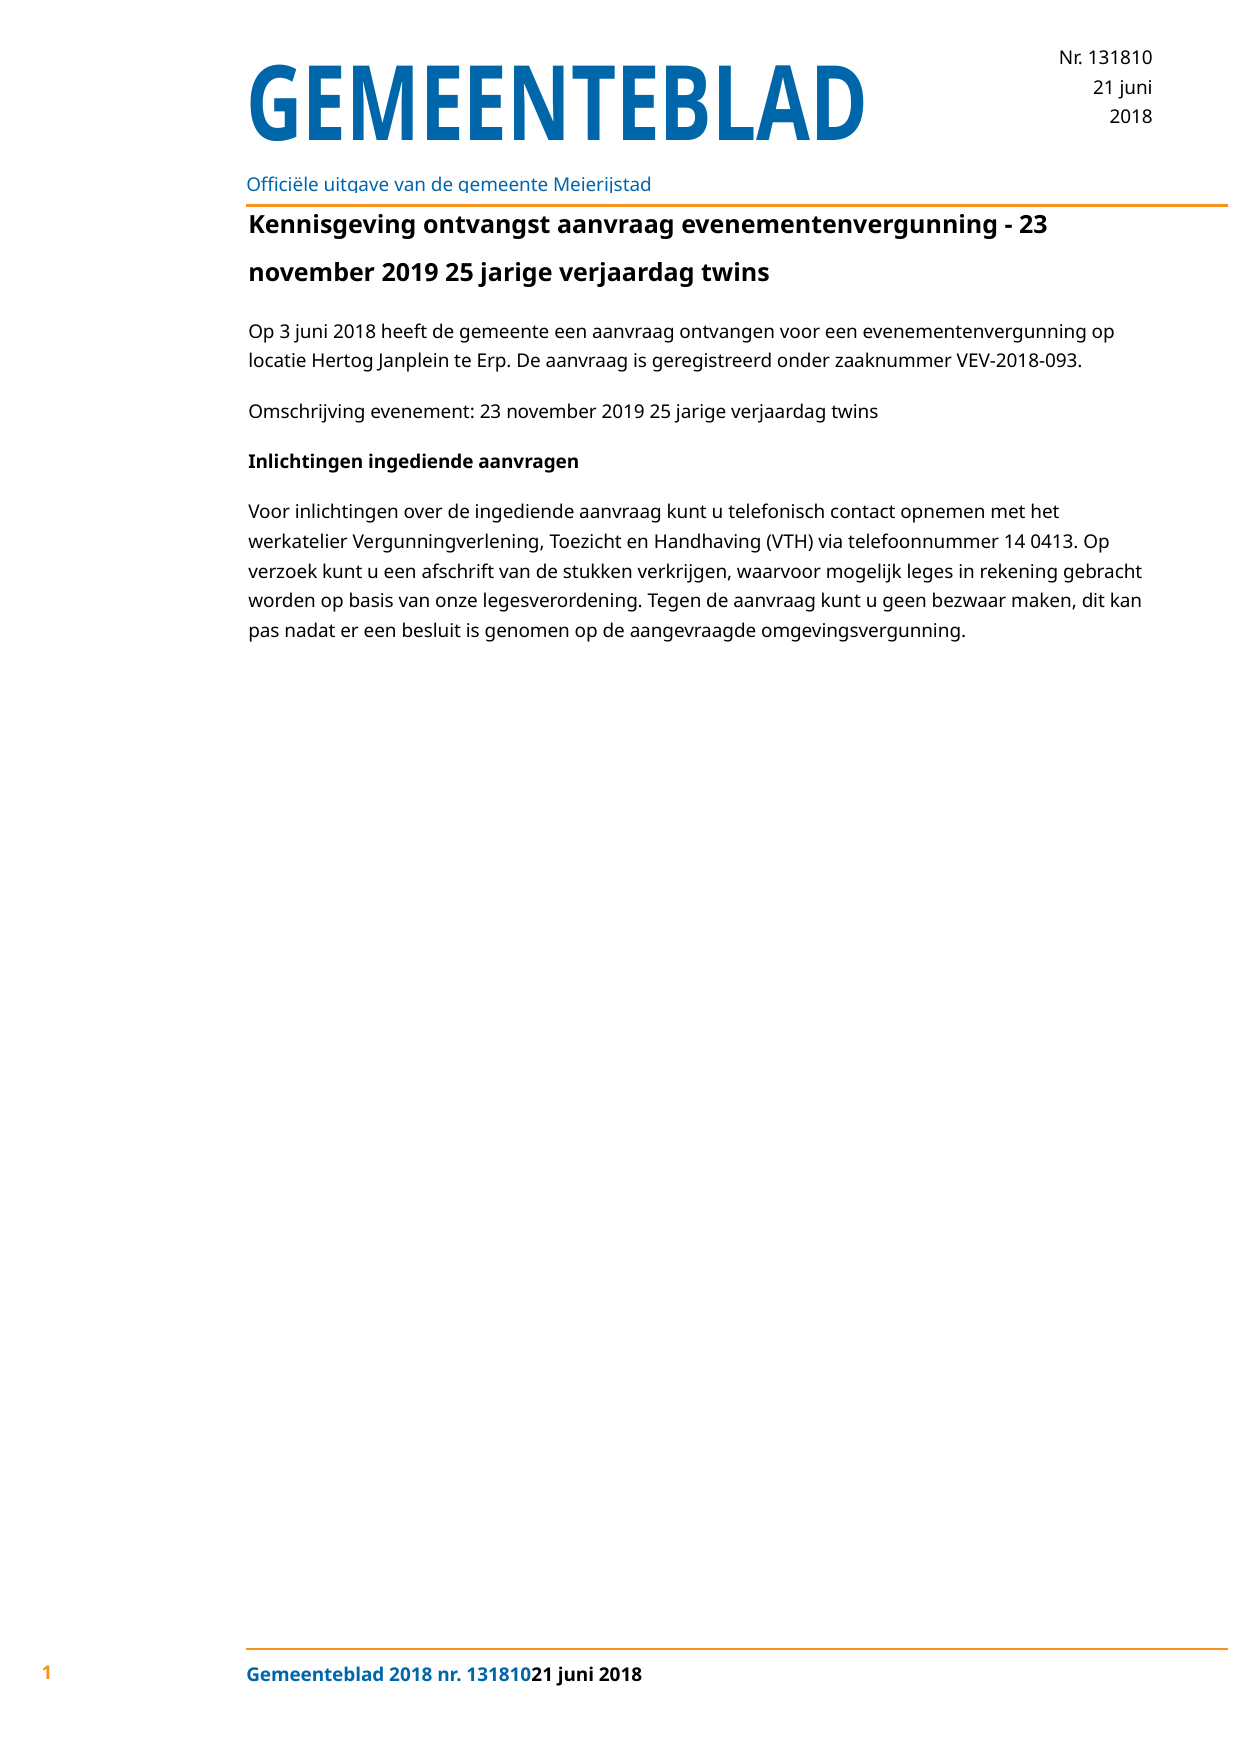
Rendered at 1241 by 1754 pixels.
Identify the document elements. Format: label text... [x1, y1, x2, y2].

text Omschrijving evenement: 23 november 2019 25 jarige verjaardag twins [248, 398, 1152, 424]
text Voor inlichtingen over de ingediende aanvraag kunt u telefonisch contact opnemen met het werkatelier Vergunningverlening, Toezicht en Handhaving (VTH) via telefoonnummer 14 0413. Op verzoek kunt u een afschrift van de stukken verkrijgen, waarvoor mogelijk leges in rekening gebracht worden op basis van onze legesverordening. Tegen de aanvraag kunt u geen bezwaar maken, dit kan pas nadat er een besluit is genomen op de aangevraagde omgevingsvergunning. [248, 499, 1152, 643]
text Inlichtingen ingediende aanvragen [248, 448, 1152, 474]
picture [41, 47, 231, 172]
text Kennisgeving ontvangst aanvraag evenementenvergunning - 23 november 2019 25 jarige verjaardag twins [248, 207, 1152, 288]
text Op 3 juni 2018 heeft de gemeente een aanvraag ontvangen voor een evenementenvergunning op locatie Hertog Janplein te Erp. De aanvraag is geregistreerd onder zaaknummer VEV-2018-093. [248, 318, 1152, 373]
